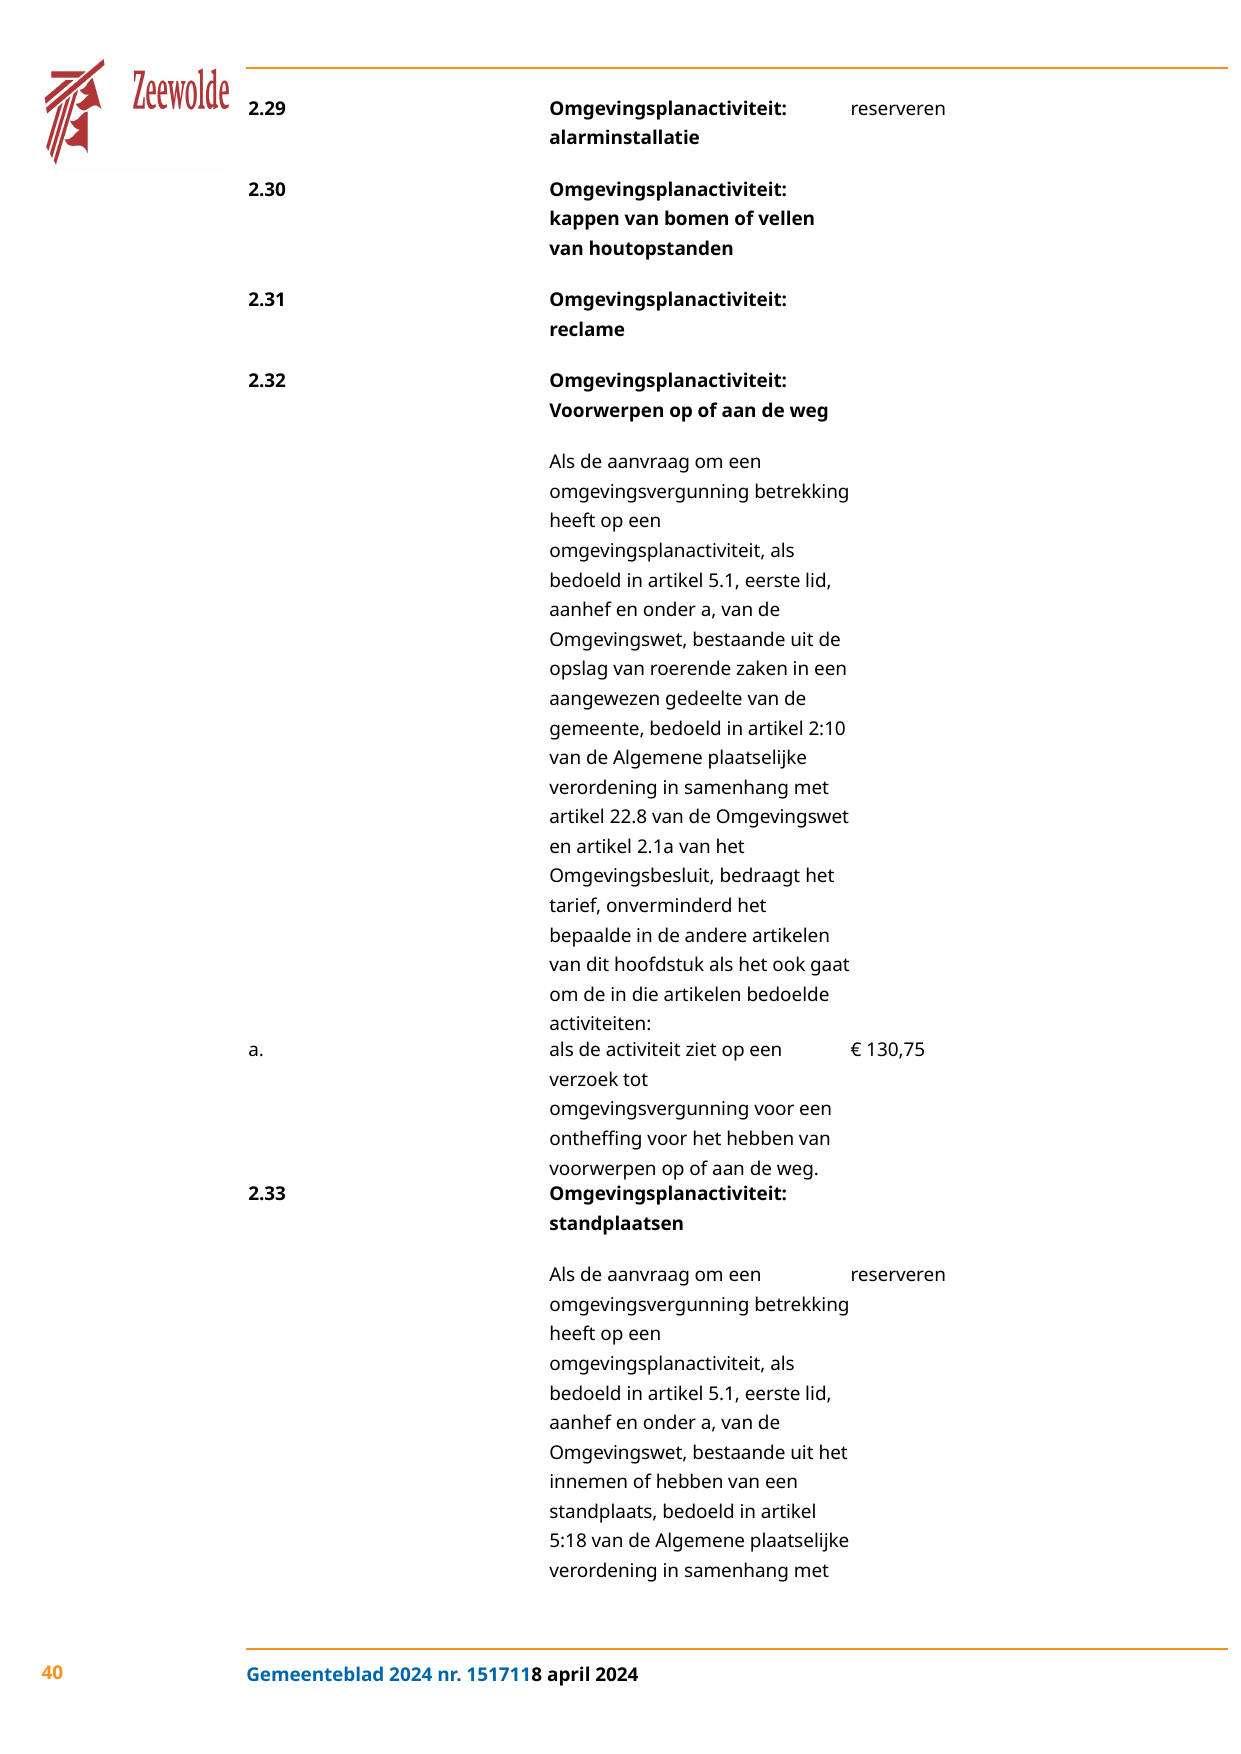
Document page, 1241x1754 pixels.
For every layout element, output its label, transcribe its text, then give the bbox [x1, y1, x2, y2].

table_cell [248, 1261, 549, 1583]
table_cell [850, 1180, 1152, 1236]
table_cell Omgevingsplanactiviteit: kappen van bomen of vellen van houtopstanden [549, 176, 850, 261]
table_cell [850, 261, 1152, 286]
table_cell [549, 1236, 850, 1261]
table_cell Omgevingsplanactiviteit: Voorwerpen op of aan de weg [549, 368, 850, 423]
table_cell 2.31 [248, 286, 549, 342]
table_cell € 130,75 [850, 1036, 1152, 1180]
table_cell [549, 150, 850, 176]
table_cell [549, 423, 850, 448]
table_cell Omgevingsplanactiviteit: reclame [549, 286, 850, 342]
table_cell [850, 423, 1152, 448]
table_cell a. [248, 1036, 549, 1180]
table_cell reserveren [850, 95, 1152, 150]
table_cell Als de aanvraag om een omgevingsvergunning betrekking heeft op een omgevingsplanactiviteit, als bedoeld in artikel 5.1, eerste lid, aanhef en onder a, van de Omgevingswet, bestaande uit de opslag van roerende zaken in een aangewezen gedeelte van de gemeente, bedoeld in artikel 2:10 van de Algemene plaatselijke verordening in samenhang met artikel 22.8 van de Omgevingswet en artikel 2.1a van het Omgevingsbesluit, bedraagt het tarief, onverminderd het bepaalde in de andere artikelen van dit hoofdstuk als het ook gaat om de in die artikelen bedoelde activiteiten: [549, 449, 850, 1036]
table_cell [248, 1236, 549, 1261]
table_cell [850, 449, 1152, 1036]
table_cell [549, 342, 850, 367]
table_cell [850, 1236, 1152, 1261]
table_cell [248, 342, 549, 367]
table_cell [248, 423, 549, 448]
table_cell reserveren [850, 1261, 1152, 1583]
table_cell [850, 342, 1152, 367]
table_cell 2.30 [248, 176, 549, 261]
table_cell [850, 176, 1152, 261]
table_cell 2.29 [248, 95, 549, 150]
table_cell Als de aanvraag om een omgevingsvergunning betrekking heeft op een omgevingsplanactiviteit, als bedoeld in artikel 5.1, eerste lid, aanhef en onder a, van de Omgevingswet, bestaande uit het innemen of hebben van een standplaats, bedoeld in artikel 5:18 van de Algemene plaatselijke verordening in samenhang met [549, 1261, 850, 1583]
table_cell Omgevingsplanactiviteit: alarminstallatie [549, 95, 850, 150]
table_cell 2.32 [248, 368, 549, 423]
table_cell [248, 449, 549, 1036]
table_cell als de activiteit ziet op een verzoek tot omgevingsvergunning voor een ontheffing voor het hebben van voorwerpen op of aan de weg. [549, 1036, 850, 1180]
table_cell [850, 286, 1152, 342]
table_cell 2.33 [248, 1180, 549, 1236]
picture [41, 47, 231, 172]
table_cell Omgevingsplanactiviteit: standplaatsen [549, 1180, 850, 1236]
table_cell [850, 368, 1152, 423]
table_cell [248, 150, 549, 176]
table_cell [248, 261, 549, 286]
table_cell [549, 261, 850, 286]
table_cell [850, 150, 1152, 176]
